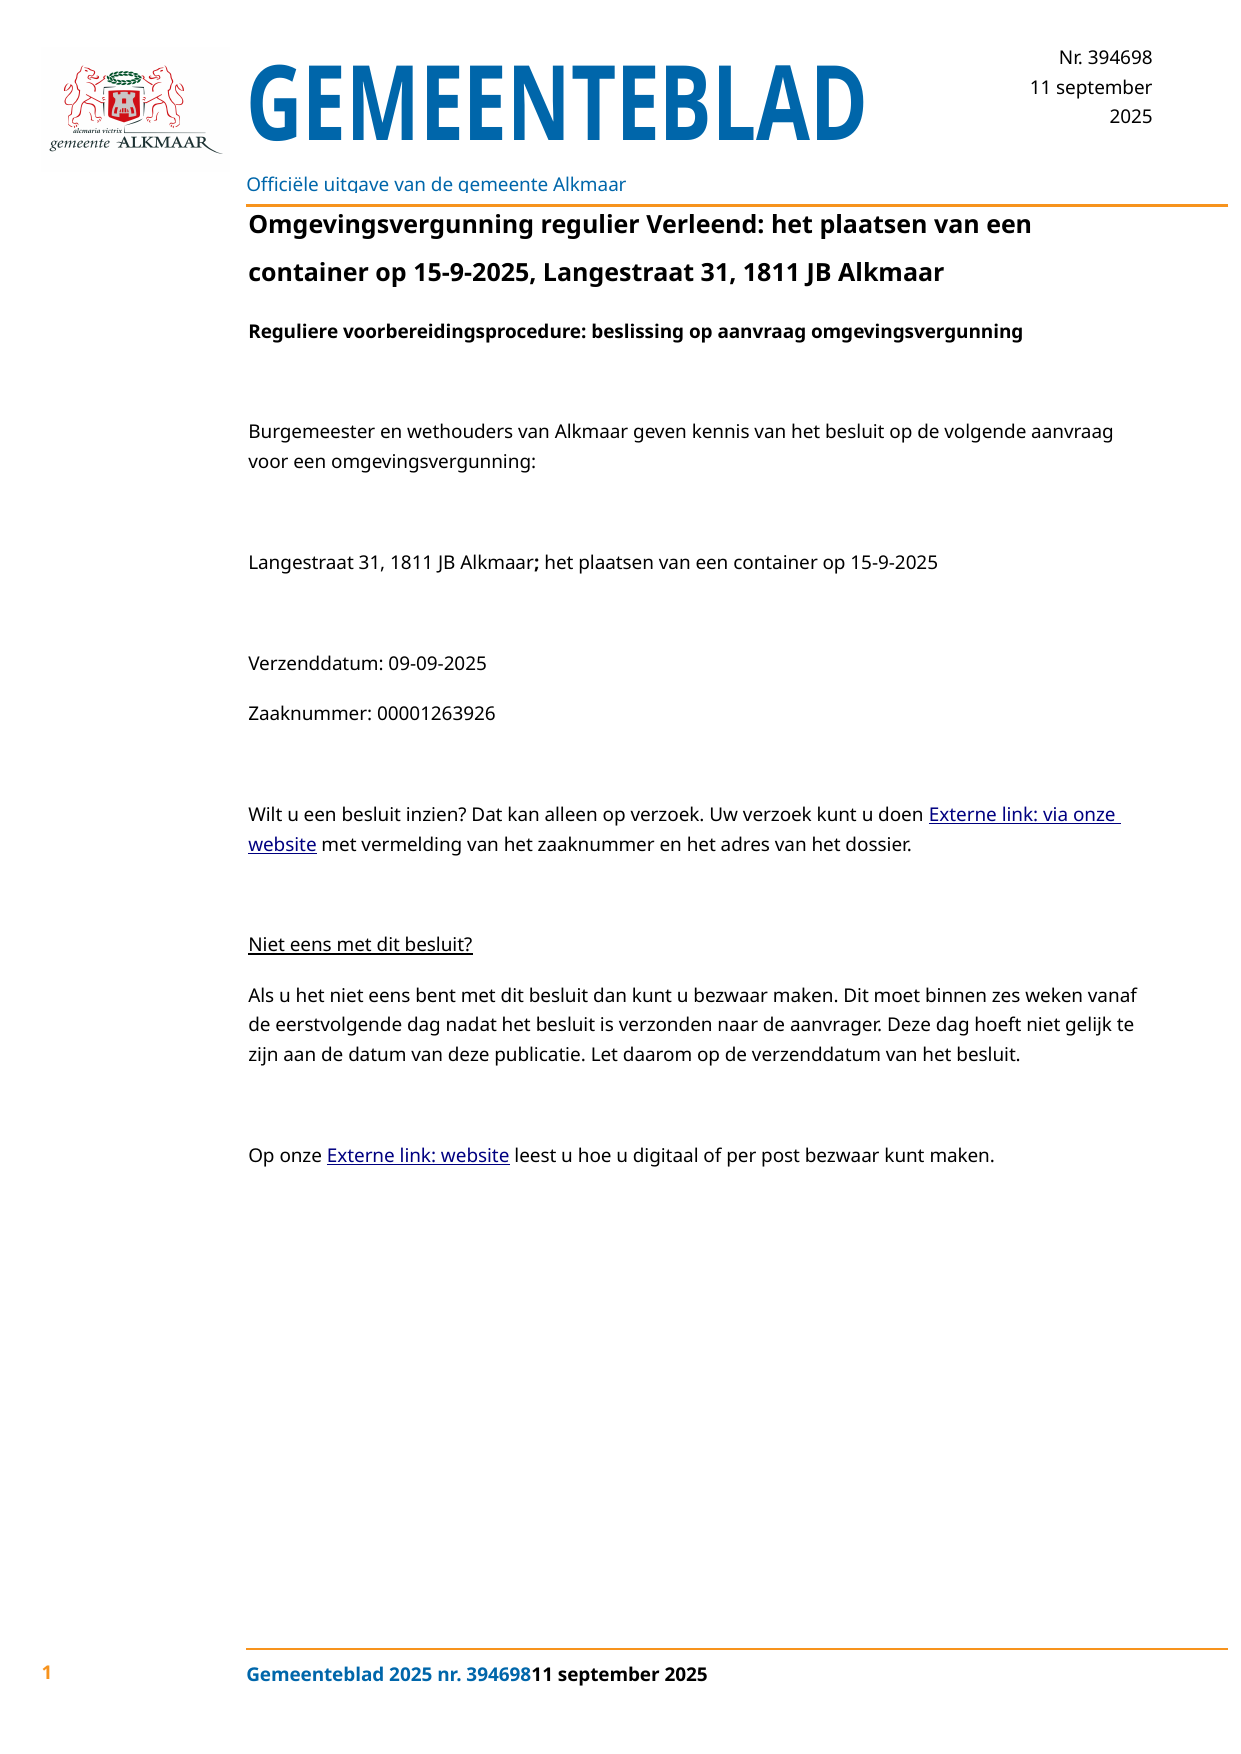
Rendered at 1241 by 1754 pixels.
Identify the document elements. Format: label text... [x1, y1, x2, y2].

text Reguliere voorbereidingsprocedure: beslissing op aanvraag omgevingsvergunning [248, 318, 1152, 344]
text Wilt u een besluit inzien? Dat kan alleen op verzoek. Uw verzoek kunt u doen Externe link: via onze website met vermelding van het zaaknummer en het adres van het dossier. [248, 801, 1152, 857]
text Zaaknummer: 00001263926 [248, 700, 1152, 726]
text Burgemeester en wethouders van Alkmaar geven kennis van het besluit op de volgende aanvraag voor een omgevingsvergunning: [248, 419, 1152, 474]
picture [41, 47, 231, 172]
text Op onze Externe link: website leest u hoe u digitaal of per post bezwaar kunt maken. [248, 1142, 1152, 1168]
text Langestraat 31, 1811 JB Alkmaar; het plaatsen van een container op 15-9-2025 [248, 549, 1152, 575]
text Verzenddatum: 09-09-2025 [248, 650, 1152, 676]
text Niet eens met dit besluit? [248, 932, 1152, 957]
text Omgevingsvergunning regulier Verleend: het plaatsen van een container op 15-9-2025, Langestraat 31, 1811 JB Alkmaar [248, 207, 1152, 288]
text Als u het niet eens bent met dit besluit dan kunt u bezwaar maken. Dit moet binnen zes weken vanaf de eerstvolgende dag nadat het besluit is verzonden naar de aanvrager. Deze dag hoeft niet gelijk te zijn aan de datum van deze publicatie. Let daarom op de verzenddatum van het besluit. [248, 982, 1152, 1067]
